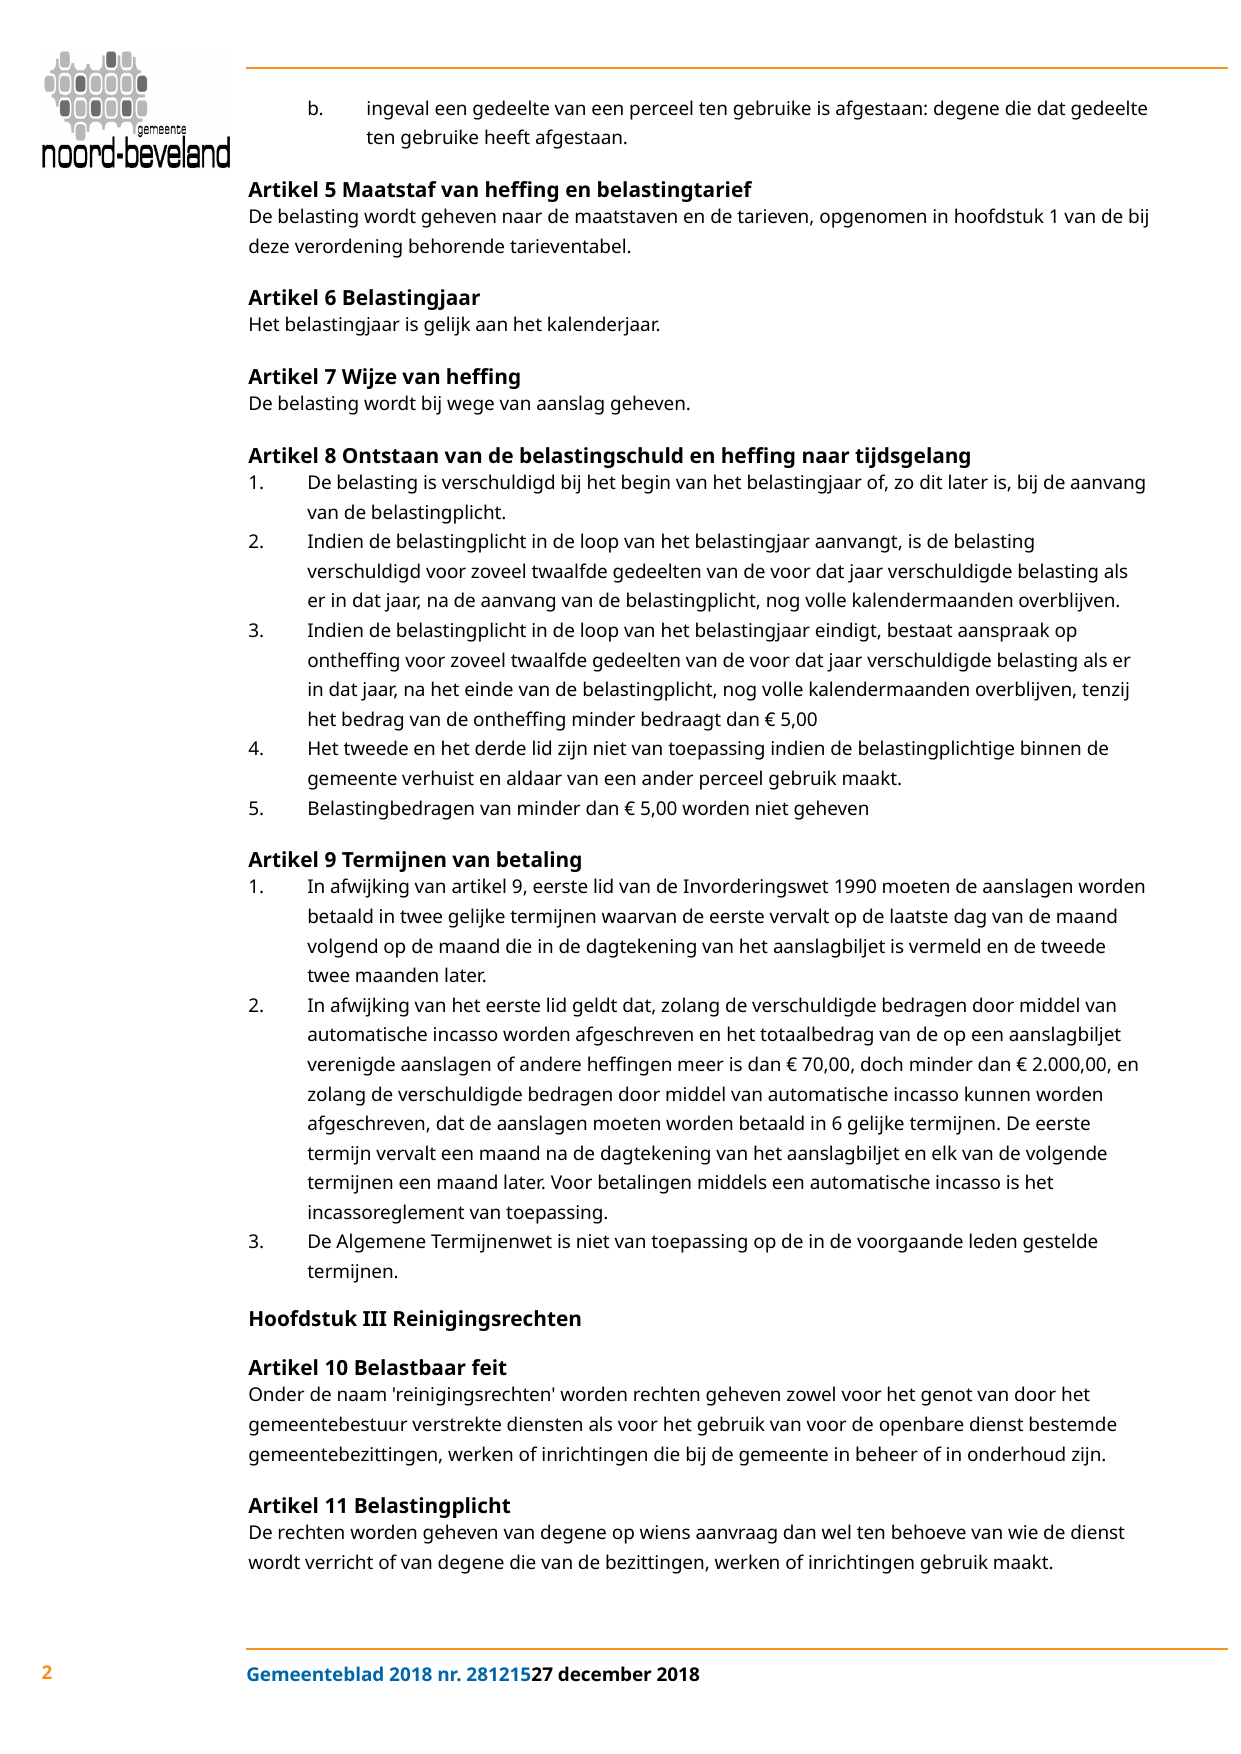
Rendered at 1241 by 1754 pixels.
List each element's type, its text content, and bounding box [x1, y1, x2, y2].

list In afwijking van artikel 9, eerste lid van de Invorderingswet 1990 moeten de aanslagen worden betaald in twee gelijke termijnen waarvan de eerste vervalt op de laatste dag van de maand volgend op de maand die in de dagtekening van het aanslagbiljet is vermeld en de tweede twee maanden later. [248, 874, 1152, 988]
list Indien de belastingplicht in de loop van het belastingjaar aanvangt, is de belasting verschuldigd voor zoveel twaalfde gedeelten van de voor dat jaar verschuldigde belasting als er in dat jaar, na de aanvang van de belastingplicht, nog volle kalendermaanden overblijven. [248, 528, 1152, 613]
text Hoofdstuk III Reinigingsrechten [248, 1304, 1152, 1332]
text Artikel 10 Belastbaar feit [248, 1353, 1152, 1382]
list Belastingbedragen van minder dan € 5,00 worden niet geheven [248, 795, 1152, 821]
text De belasting wordt geheven naar de maatstaven en de tarieven, opgenomen in hoofdstuk 1 van de bij deze verordening behorende tarieventabel. [248, 203, 1152, 258]
list De Algemene Termijnenwet is niet van toepassing op de in de voorgaande leden gestelde termijnen. [248, 1229, 1152, 1284]
list In afwijking van het eerste lid geldt dat, zolang de verschuldigde bedragen door middel van automatische incasso worden afgeschreven en het totaalbedrag van de op een aanslagbiljet verenigde aanslagen of andere heffingen meer is dan € 70,00, doch minder dan € 2.000,00, en zolang de verschuldigde bedragen door middel van automatische incasso kunnen worden afgeschreven, dat de aanslagen moeten worden betaald in 6 gelijke termijnen. De eerste termijn vervalt een maand na de dagtekening van het aanslagbiljet en elk van de volgende termijnen een maand later. Voor betalingen middels een automatische incasso is het incassoreglement van toepassing. [248, 992, 1152, 1225]
list Indien de belastingplicht in de loop van het belastingjaar eindigt, bestaat aanspraak op ontheffing voor zoveel twaalfde gedeelten van de voor dat jaar verschuldigde belasting als er in dat jaar, na het einde van de belastingplicht, nog volle kalendermaanden overblijven, tenzij het bedrag van de ontheffing minder bedraagt dan € 5,00 [248, 617, 1152, 732]
text Onder de naam 'reinigingsrechten' worden rechten geheven zowel voor het genot van door het gemeentebestuur verstrekte diensten als voor het gebruik van voor de openbare dienst bestemde gemeentebezittingen, werken of inrichtingen die bij de gemeente in beheer of in onderhoud zijn. [248, 1382, 1152, 1466]
text De rechten worden geheven van degene op wiens aanvraag dan wel ten behoeve van wie de dienst wordt verricht of van degene die van de bezittingen, werken of inrichtingen gebruik maakt. [248, 1519, 1152, 1575]
text Artikel 9 Termijnen van betaling [248, 845, 1152, 874]
text Artikel 11 Belastingplicht [248, 1491, 1152, 1519]
text Het belastingjaar is gelijk aan het kalenderjaar. [248, 312, 1152, 337]
text De belasting wordt bij wege van aanslag geheven. [248, 391, 1152, 416]
list Het tweede en het derde lid zijn niet van toepassing indien de belastingplichtige binnen de gemeente verhuist en aldaar van een ander perceel gebruik maakt. [248, 736, 1152, 791]
text Artikel 8 Ontstaan van de belastingschuld en heffing naar tijdsgelang [248, 441, 1152, 469]
list De belasting is verschuldigd bij het begin van het belastingjaar of, zo dit later is, bij de aanvang van de belastingplicht. [248, 469, 1152, 525]
text Artikel 6 Belastingjaar [248, 283, 1152, 312]
picture [41, 47, 231, 172]
text Artikel 7 Wijze van heffing [248, 362, 1152, 391]
text Artikel 5 Maatstaf van heffing en belastingtarief [248, 175, 1152, 203]
list ingeval een gedeelte van een perceel ten gebruike is afgestaan: degene die dat gedeelte ten gebruike heeft afgestaan. [307, 95, 1152, 150]
